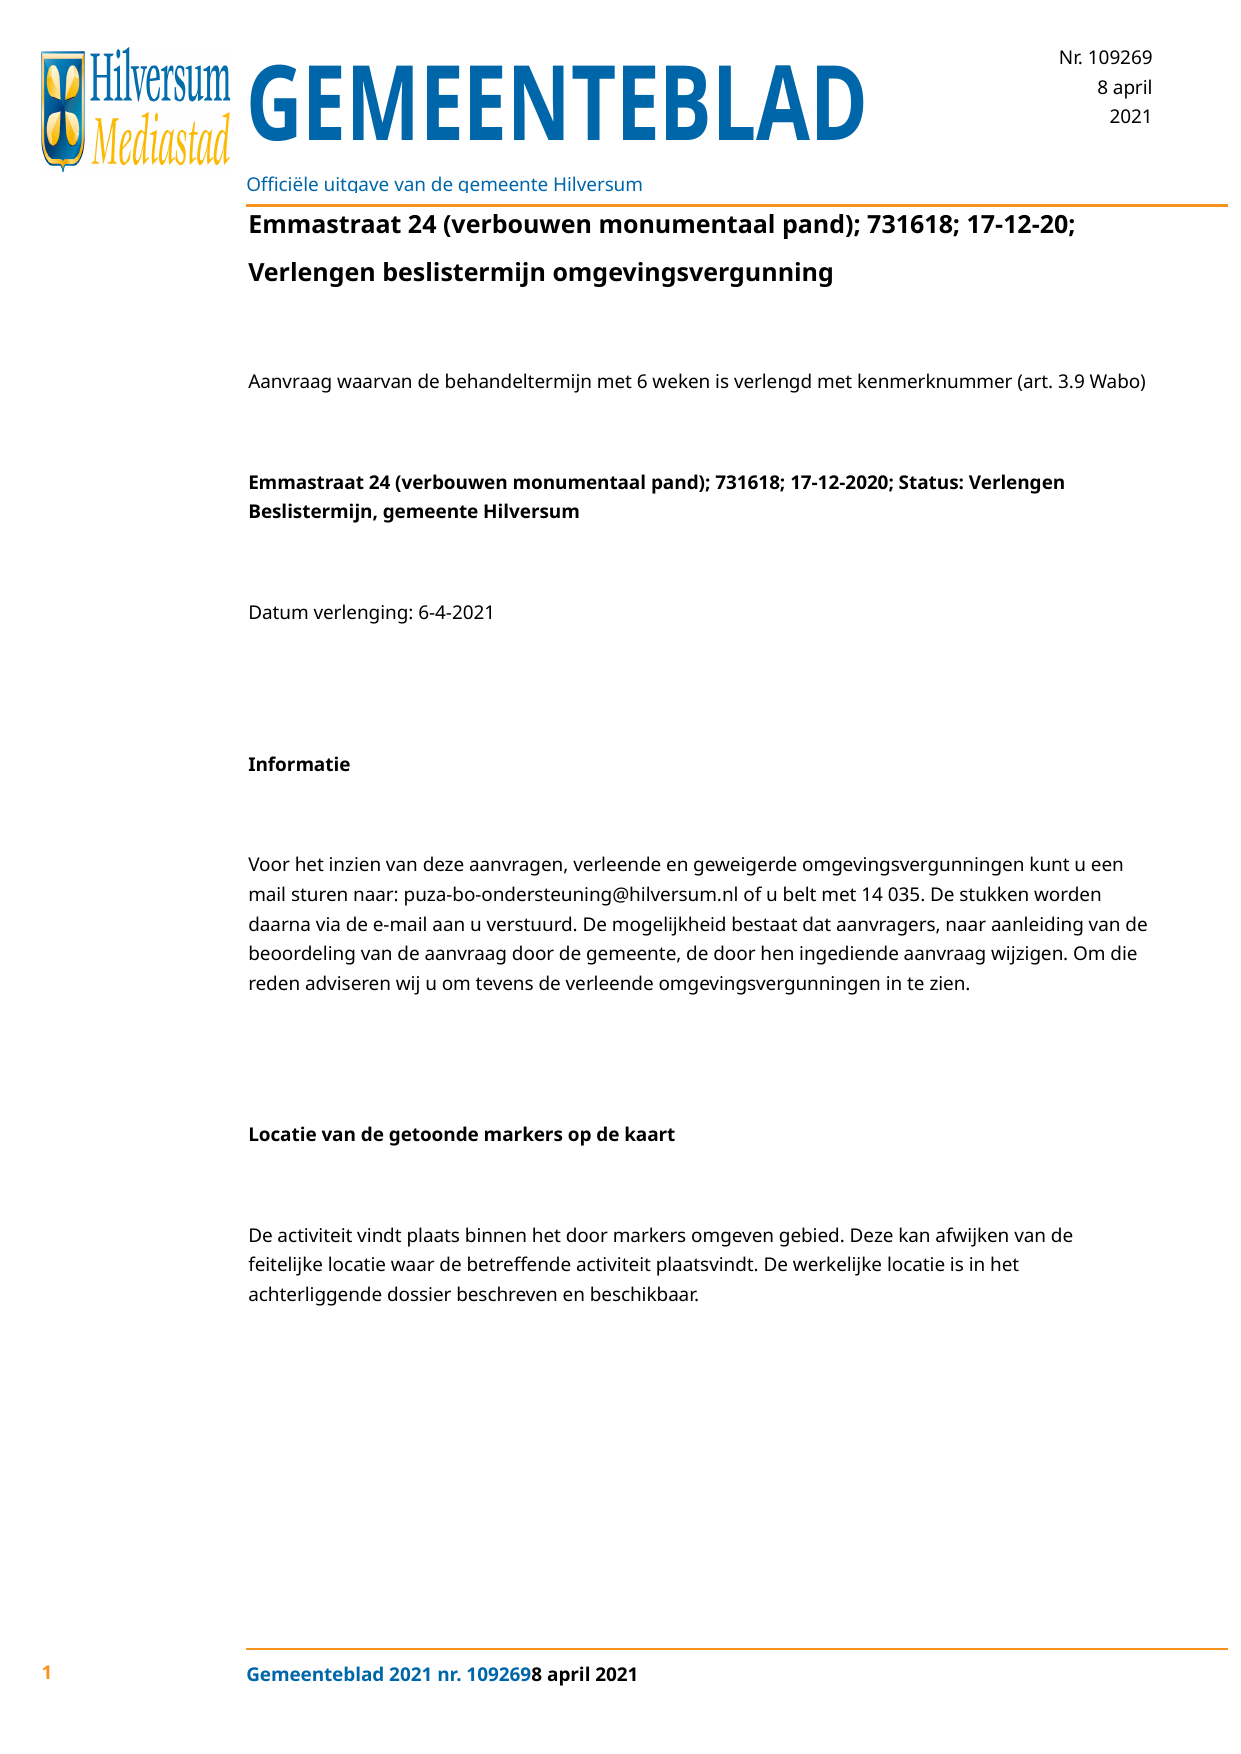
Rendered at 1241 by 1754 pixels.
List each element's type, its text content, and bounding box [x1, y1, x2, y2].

text Locatie van de getoonde markers op de kaart [248, 1121, 1152, 1147]
text Informatie [248, 751, 1152, 777]
text Datum verlenging: 6-4-2021 [248, 599, 1152, 625]
text Aanvraag waarvan de behandeltermijn met 6 weken is verlengd met kenmerknummer (art. 3.9 Wabo) [248, 368, 1152, 394]
text Voor het inzien van deze aanvragen, verleende en geweigerde omgevingsvergunningen kunt u een mail sturen naar: puza-bo-ondersteuning@hilversum.nl of u belt met 14 035. De stukken worden daarna via de e-mail aan u verstuurd. De mogelijkheid bestaat dat aanvragers, naar aanleiding van de beoordeling van de aanvraag door de gemeente, de door hen ingediende aanvraag wijzigen. Om die reden adviseren wij u om tevens de verleende omgevingsvergunningen in te zien. [248, 852, 1152, 996]
text De activiteit vindt plaats binnen het door markers omgeven gebied. Deze kan afwijken van de feitelijke locatie waar de betreffende activiteit plaatsvindt. De werkelijke locatie is in het achterliggende dossier beschreven en beschikbaar. [248, 1222, 1152, 1307]
picture [41, 47, 231, 172]
text Emmastraat 24 (verbouwen monumentaal pand); 731618; 17-12-20; Verlengen beslistermijn omgevingsvergunning [248, 207, 1152, 288]
text Emmastraat 24 (verbouwen monumentaal pand); 731618; 17-12-2020; Status: Verlengen Beslistermijn, gemeente Hilversum [248, 469, 1152, 524]
